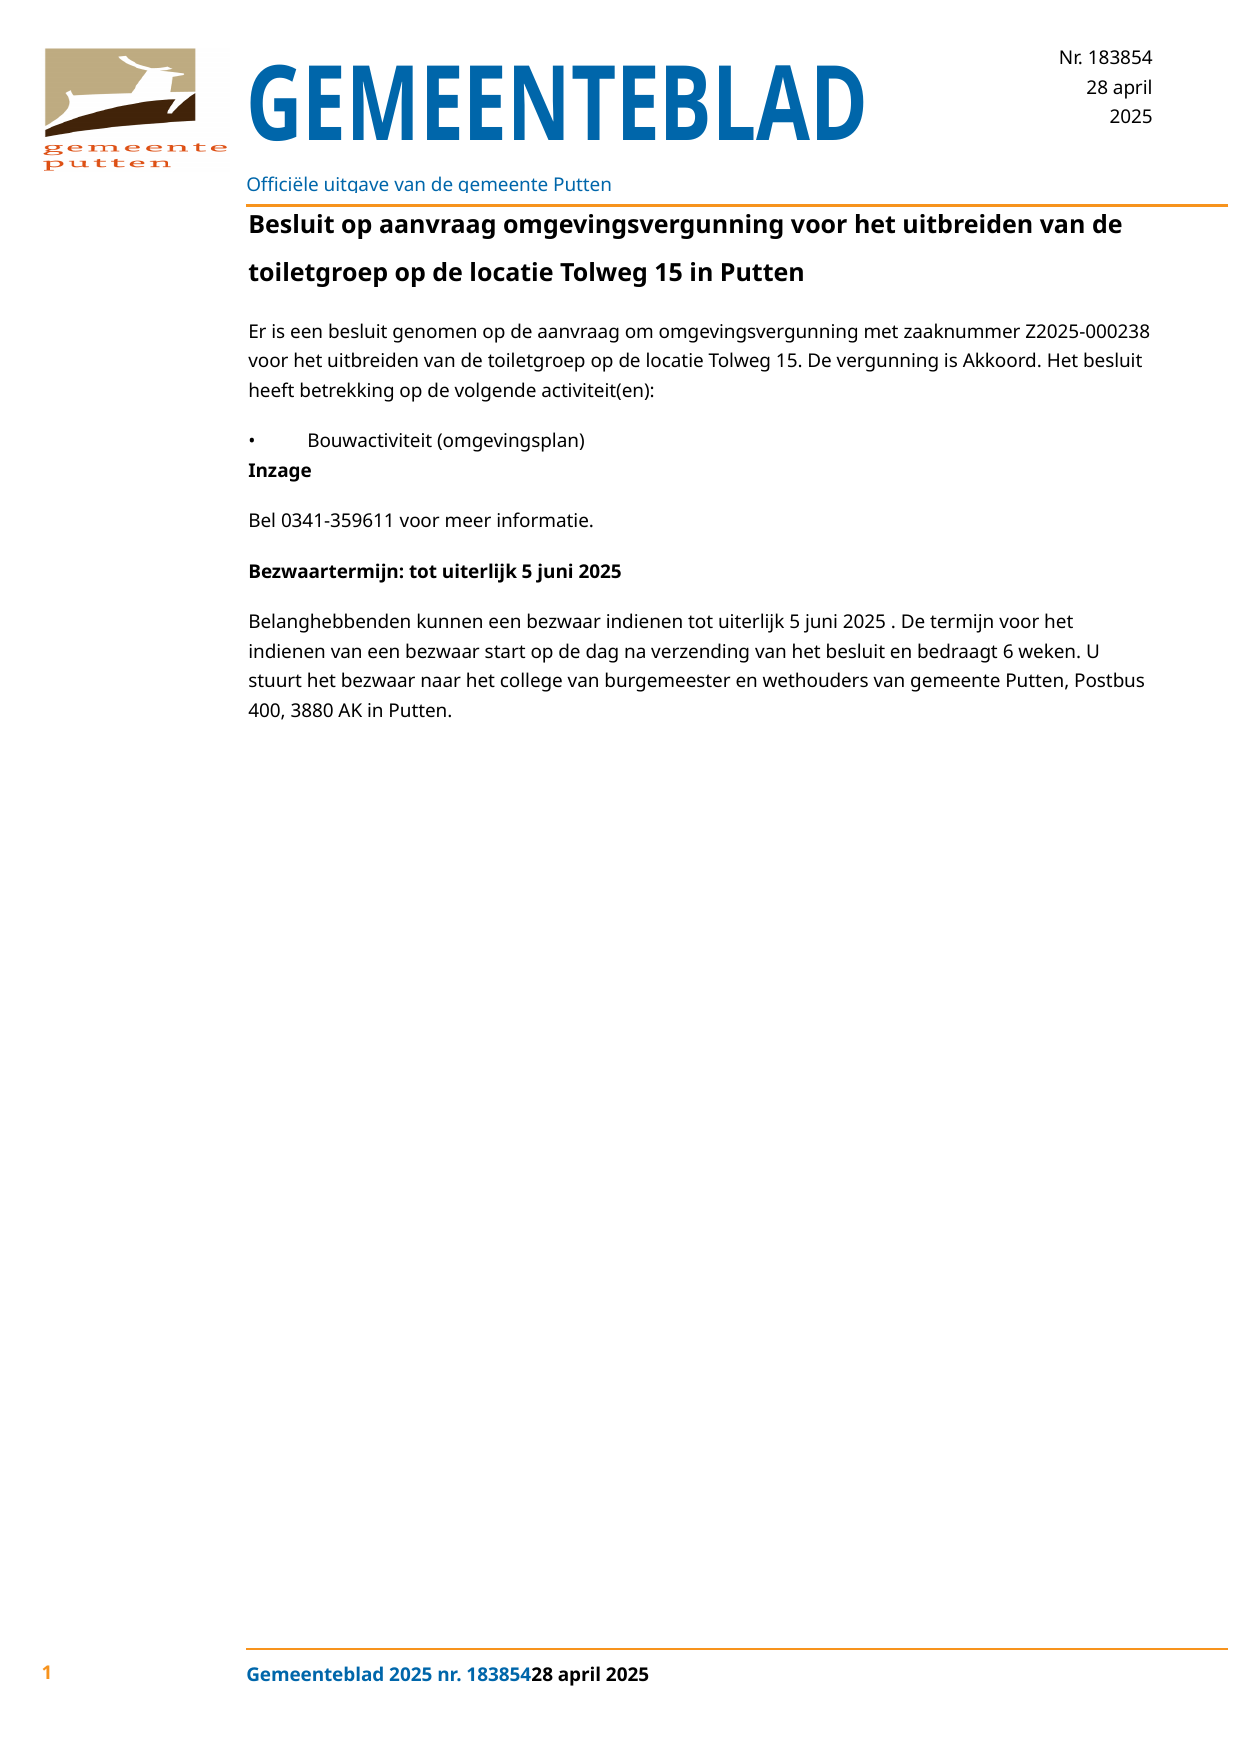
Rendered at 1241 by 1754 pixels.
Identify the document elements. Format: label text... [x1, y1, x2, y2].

text Belanghebbenden kunnen een bezwaar indienen tot uiterlijk 5 juni 2025 . De termijn voor het indienen van een bezwaar start op de dag na verzending van het besluit en bedraagt 6 weken. U stuurt het bezwaar naar het college van burgemeester en wethouders van gemeente Putten, Postbus 400, 3880 AK in Putten. [248, 608, 1152, 723]
text Inzage [248, 457, 1152, 483]
text Bezwaartermijn: tot uiterlijk 5 juni 2025 [248, 558, 1152, 584]
text Besluit op aanvraag omgevingsvergunning voor het uitbreiden van de toiletgroep op de locatie Tolweg 15 in Putten [248, 207, 1152, 288]
list Bouwactiviteit (omgevingsplan) [248, 427, 1152, 453]
picture [41, 47, 231, 172]
text Bel 0341-359611 voor meer informatie. [248, 507, 1152, 533]
text Er is een besluit genomen op de aanvraag om omgevingsvergunning met zaaknummer Z2025-000238 voor het uitbreiden van de toiletgroep op de locatie Tolweg 15. De vergunning is Akkoord. Het besluit heeft betrekking op de volgende activiteit(en): [248, 318, 1152, 403]
